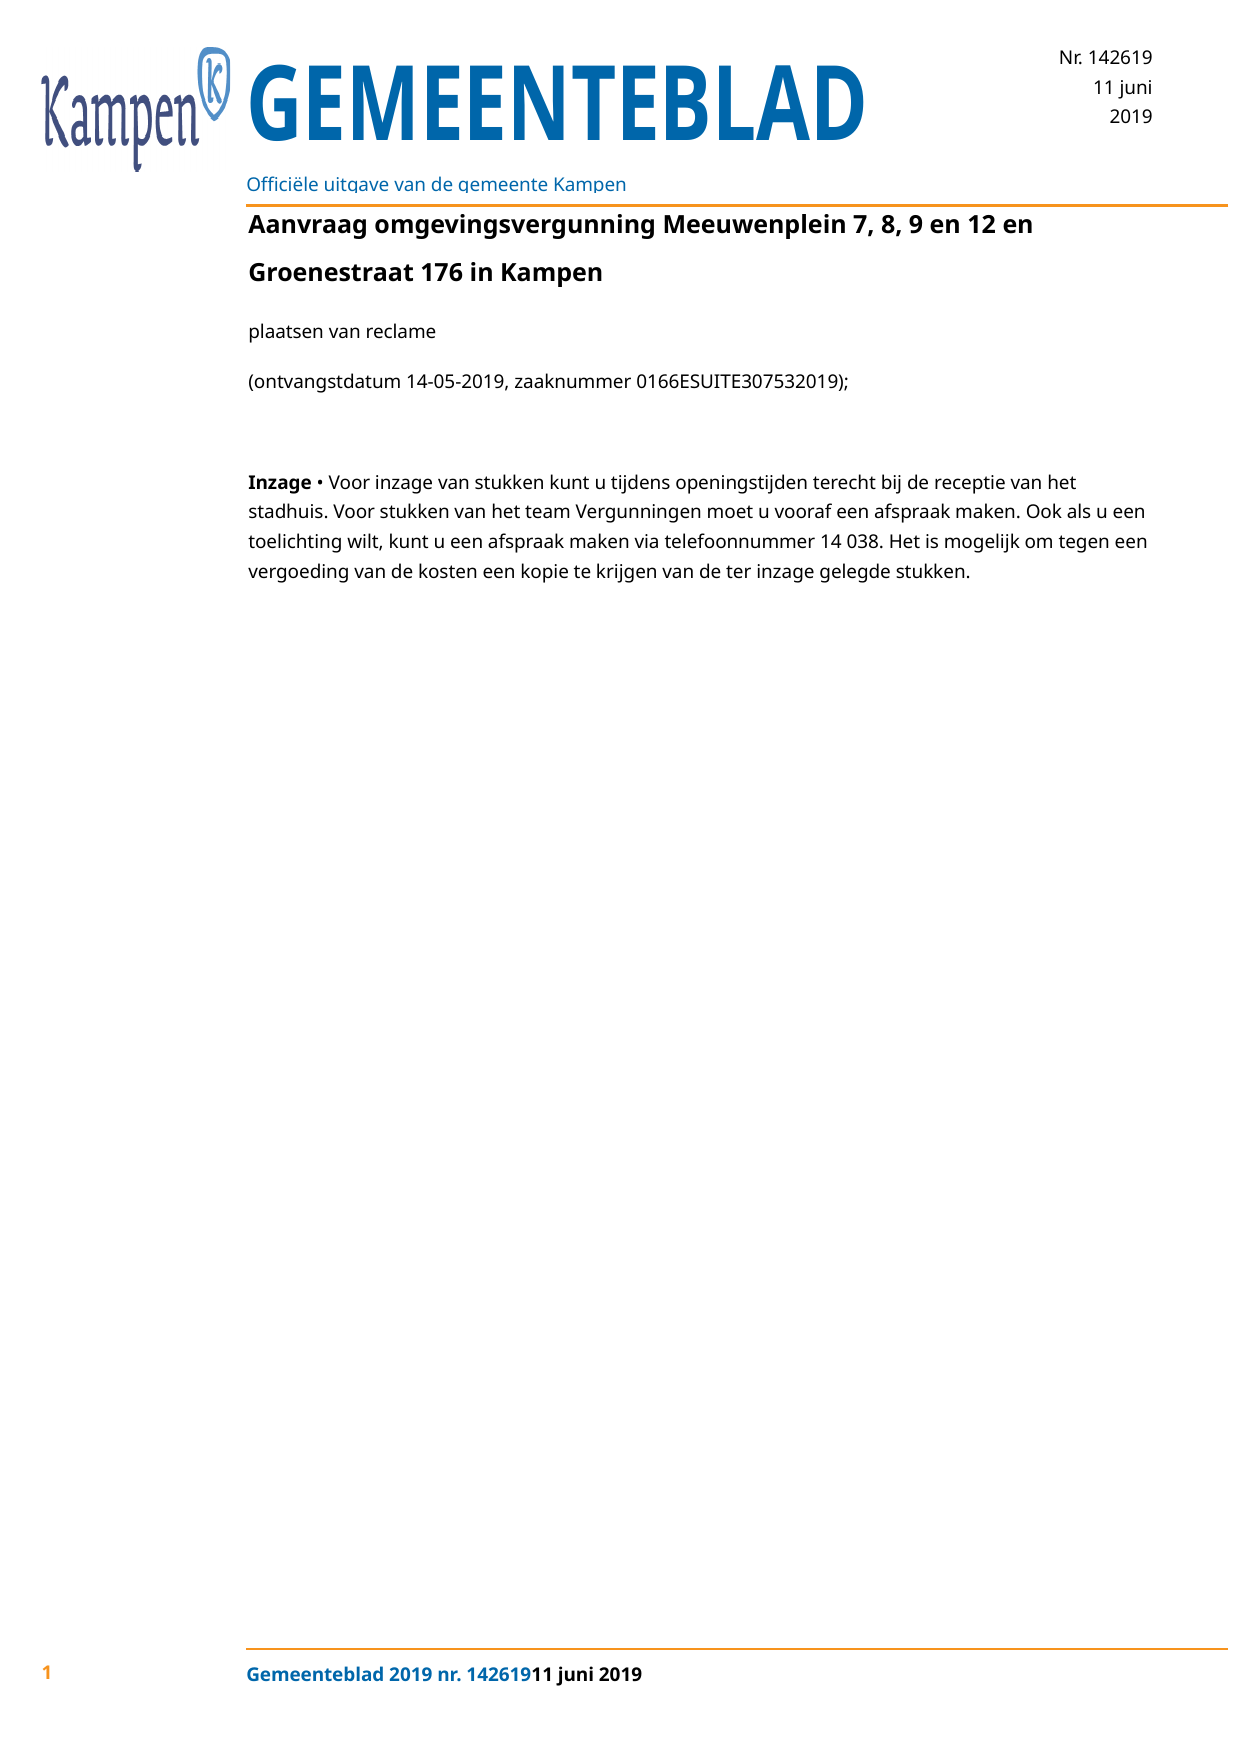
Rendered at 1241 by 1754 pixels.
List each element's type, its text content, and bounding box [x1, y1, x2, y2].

text plaatsen van reclame [248, 318, 1152, 344]
text Aanvraag omgevingsvergunning Meeuwenplein 7, 8, 9 en 12 en Groenestraat 176 in Kampen [248, 207, 1152, 288]
text (ontvangstdatum 14-05-2019, zaaknummer 0166ESUITE307532019); [248, 368, 1152, 394]
text Inzage • Voor inzage van stukken kunt u tijdens openingstijden terecht bij de receptie van het stadhuis. Voor stukken van het team Vergunningen moet u vooraf een afspraak maken. Ook als u een toelichting wilt, kunt u een afspraak maken via telefoonnummer 14 038. Het is mogelijk om tegen een vergoeding van de kosten een kopie te krijgen van de ter inzage gelegde stukken. [248, 469, 1152, 584]
picture [41, 47, 231, 172]
